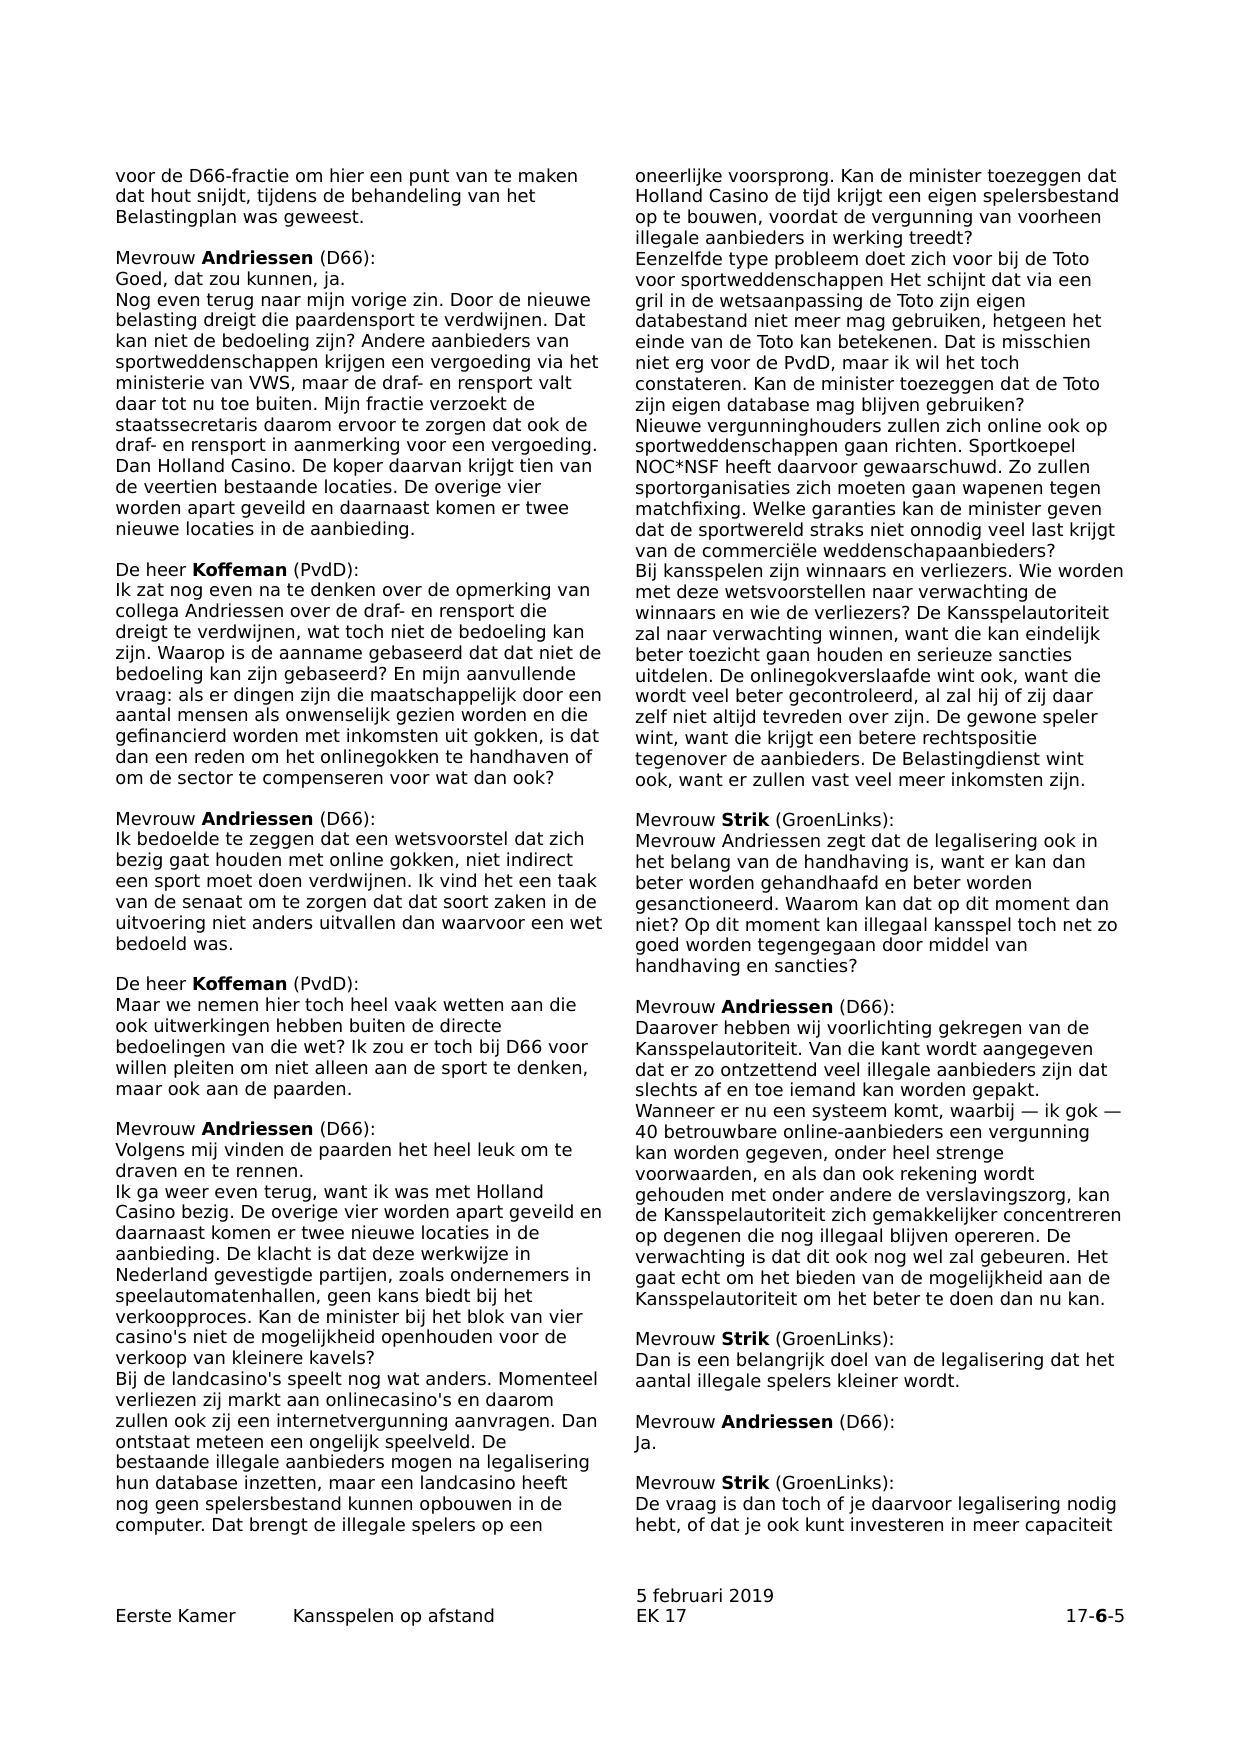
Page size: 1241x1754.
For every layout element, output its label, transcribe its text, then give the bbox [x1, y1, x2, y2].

text Mevrouw Andriessen (D66): [115, 1119, 605, 1140]
text De vraag is dan toch of je daarvoor legalisering nodig hebt, of dat je ook kunt investeren in meer capaciteit [635, 1494, 1125, 1536]
text Volgens mij vinden de paarden het heel leuk om te draven en te rennen. [115, 1140, 605, 1181]
text Mevrouw Andriessen (D66): [635, 1412, 1125, 1432]
text Ja. [635, 1432, 1125, 1453]
text Mevrouw Andriessen (D66): [635, 997, 1125, 1018]
text Nog even terug naar mijn vorige zin. Door de nieuwe belasting dreigt die paardensport te verdwijnen. Dat kan niet de bedoeling zijn? Andere aanbieders van sportweddenschappen krijgen een vergoeding via het ministerie van VWS, maar de draf- en rensport valt daar tot nu toe buiten. Mijn fractie verzoekt de staatssecretaris daarom ervoor te zorgen dat ook de draf- en rensport in aanmerking voor een vergoeding. [115, 289, 605, 456]
text Mevrouw Andriessen (D66): [115, 808, 605, 829]
text Daarover hebben wij voorlichting gekregen van de Kansspelautoriteit. Van die kant wordt aangegeven dat er zo ontzettend veel illegale aanbieders zijn dat slechts af en toe iemand kan worden gepakt. Wanneer er nu een systeem komt, waarbij — ik gok — 40 betrouwbare online-aanbieders een vergunning kan worden gegeven, onder heel strenge voorwaarden, en als dan ook rekening wordt gehouden met onder andere de verslavingszorg, kan de Kansspelautoriteit zich gemakkelijker concentreren op degenen die nog illegaal blijven opereren. De verwachting is dat dit ook nog wel zal gebeuren. Het gaat echt om het bieden van de mogelijkheid aan de Kansspelautoriteit om het beter te doen dan nu kan. [635, 1018, 1125, 1309]
text Nieuwe vergunninghouders zullen zich online ook op sportweddenschappen gaan richten. Sportkoepel NOC*NSF heeft daarvoor gewaarschuwd. Zo zullen sportorganisaties zich moeten gaan wapenen tegen matchfixing. Welke garanties kan de minister geven dat de sportwereld straks niet onnodig veel last krijgt van de commerciële weddenschapaanbieders? [635, 415, 1125, 561]
text Eenzelfde type probleem doet zich voor bij de Toto voor sportweddenschappen Het schijnt dat via een gril in de wetsaanpassing de Toto zijn eigen databestand niet meer mag gebruiken, hetgeen het einde van de Toto kan betekenen. Dat is misschien niet erg voor de PvdD, maar ik wil het toch constateren. Kan de minister toezeggen dat de Toto zijn eigen database mag blijven gebruiken? [635, 249, 1125, 415]
text De heer Koffeman (PvdD): [115, 559, 605, 580]
text Dan is een belangrijk doel van de legalisering dat het aantal illegale spelers kleiner wordt. [635, 1350, 1125, 1392]
text Ik zat nog even na te denken over de opmerking van collega Andriessen over de draf- en rensport die dreigt te verdwijnen, wat toch niet de bedoeling kan zijn. Waarop is de aanname gebaseerd dat dat niet de bedoeling kan zijn gebaseerd? En mijn aanvullende vraag: als er dingen zijn die maatschappelijk door een aantal mensen als onwenselijk gezien worden en die gefinancierd worden met inkomsten uit gokken, is dat dan een reden om het onlinegokken te handhaven of om de sector te compenseren voor wat dan ook? [115, 580, 605, 788]
text Bij de landcasino's speelt nog wat anders. Momenteel verliezen zij markt aan onlinecasino's en daarom zullen ook zij een internetvergunning aanvragen. Dan ontstaat meteen een ongelijk speelveld. De bestaande illegale aanbieders mogen na legalisering hun database inzetten, maar een landcasino heeft nog geen spelersbestand kunnen opbouwen in de computer. Dat brengt de illegale spelers op een [115, 1369, 605, 1536]
text Ik ga weer even terug, want ik was met Holland Casino bezig. De overige vier worden apart geveild en daarnaast komen er twee nieuwe locaties in de aanbieding. De klacht is dat deze werkwijze in Nederland gevestigde partijen, zoals ondernemers in speelautomatenhallen, geen kans biedt bij het verkoopproces. Kan de minister bij het blok van vier casino's niet de mogelijkheid openhouden voor de verkoop van kleinere kavels? [115, 1181, 605, 1369]
text Goed, dat zou kunnen, ja. [115, 268, 605, 289]
text Mevrouw Andriessen (D66): [115, 248, 605, 268]
text Ik bedoelde te zeggen dat een wetsvoorstel dat zich bezig gaat houden met online gokken, niet indirect een sport moet doen verdwijnen. Ik vind het een taak van de senaat om te zorgen dat dat soort zaken in de uitvoering niet anders uitvallen dan waarvoor een wet bedoeld was. [115, 829, 605, 954]
text Mevrouw Strik (GroenLinks): [635, 810, 1125, 831]
text Maar we nemen hier toch heel vaak wetten aan die ook uitwerkingen hebben buiten de directe bedoelingen van die wet? Ik zou er toch bij D66 voor willen pleiten om niet alleen aan de sport te denken, maar ook aan de paarden. [115, 995, 605, 1099]
text De heer Koffeman (PvdD): [115, 974, 605, 995]
text Mevrouw Andriessen zegt dat de legalisering ook in het belang van de handhaving is, want er kan dan beter worden gehandhaafd en beter worden gesanctioneerd. Waarom kan dat op dit moment dan niet? Op dit moment kan illegaal kansspel toch net zo goed worden tegengegaan door middel van handhaving en sancties? [635, 831, 1125, 977]
text oneerlijke voorsprong. Kan de minister toezeggen dat Holland Casino de tijd krijgt een eigen spelersbestand op te bouwen, voordat de vergunning van voorheen illegale aanbieders in werking treedt? [635, 165, 1125, 249]
text Mevrouw Strik (GroenLinks): [635, 1473, 1125, 1494]
text Mevrouw Strik (GroenLinks): [635, 1329, 1125, 1350]
text Dan Holland Casino. De koper daarvan krijgt tien van de veertien bestaande locaties. De overige vier worden apart geveild en daarnaast komen er twee nieuwe locaties in de aanbieding. [115, 456, 605, 539]
text voor de D66-fractie om hier een punt van te maken dat hout snijdt, tijdens de behandeling van het Belastingplan was geweest. [115, 165, 605, 228]
text Bij kansspelen zijn winnaars en verliezers. Wie worden met deze wetsvoorstellen naar verwachting de winnaars en wie de verliezers? De Kansspelautoriteit zal naar verwachting winnen, want die kan eindelijk beter toezicht gaan houden en serieuze sancties uitdelen. De onlinegokverslaafde wint ook, want die wordt veel beter gecontroleerd, al zal hij of zij daar zelf niet altijd tevreden over zijn. De gewone speler wint, want die krijgt een betere rechtspositie tegenover de aanbieders. De Belastingdienst wint ook, want er zullen vast veel meer inkomsten zijn. [635, 561, 1125, 790]
